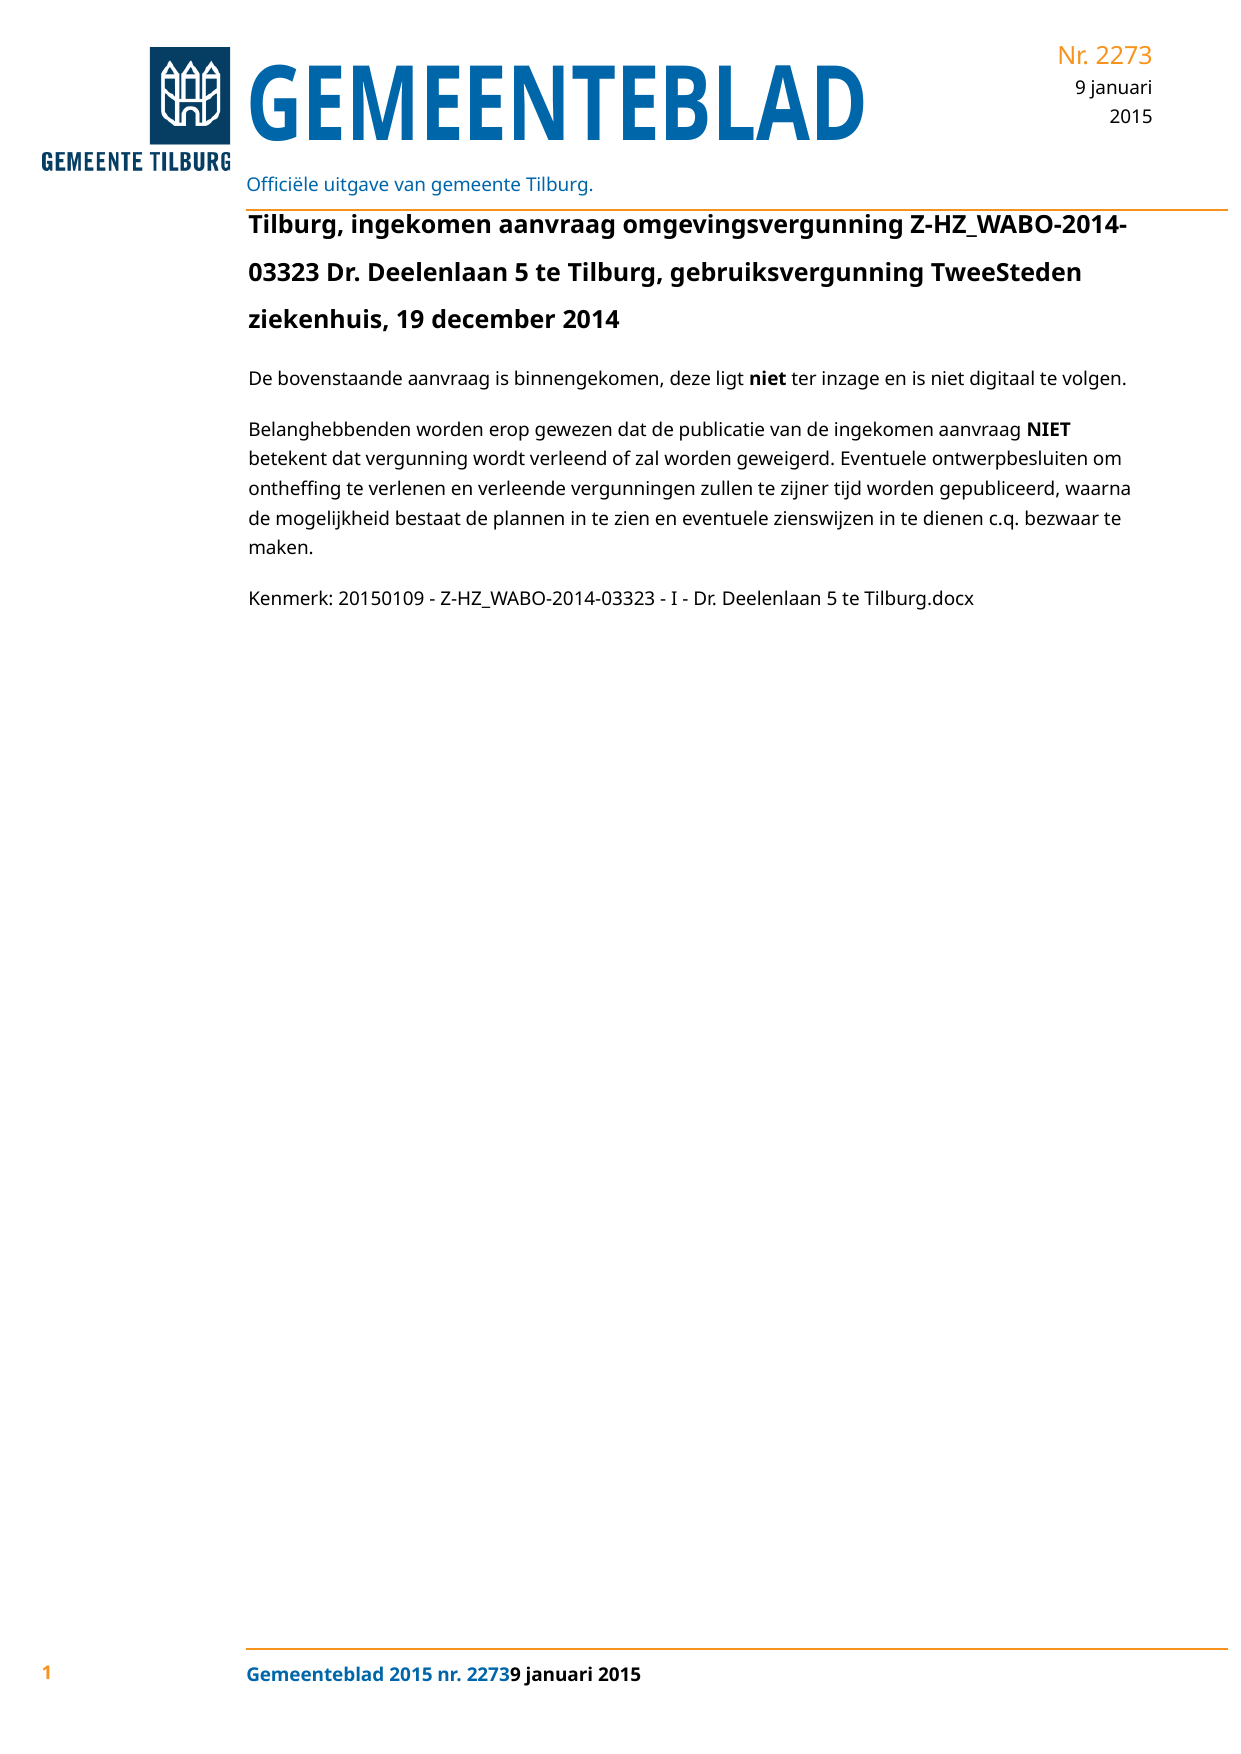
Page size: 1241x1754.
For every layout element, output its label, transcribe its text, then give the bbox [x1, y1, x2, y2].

text De bovenstaande aanvraag is binnengekomen, deze ligt niet ter inzage en is niet digitaal te volgen. [248, 366, 1152, 391]
picture [41, 47, 231, 172]
text Kenmerk: 20150109 - Z-HZ_WABO-2014-03323 - I - Dr. Deelenlaan 5 te Tilburg.docx [248, 585, 1152, 610]
text Belanghebbenden worden erop gewezen dat de publicatie van de ingekomen aanvraag NIET betekent dat vergunning wordt verleend of zal worden geweigerd. Eventuele ontwerpbesluiten om ontheffing te verlenen en verleende vergunningen zullen te zijner tijd worden gepubliceerd, waarna de mogelijkheid bestaat de plannen in te zien en eventuele zienswijzen in te dienen c.q. bezwaar te maken. [248, 416, 1152, 560]
text Tilburg, ingekomen aanvraag omgevingsvergunning Z-HZ_WABO-2014-03323 Dr. Deelenlaan 5 te Tilburg, gebruiksvergunning TweeSteden ziekenhuis, 19 december 2014 [248, 211, 1152, 336]
